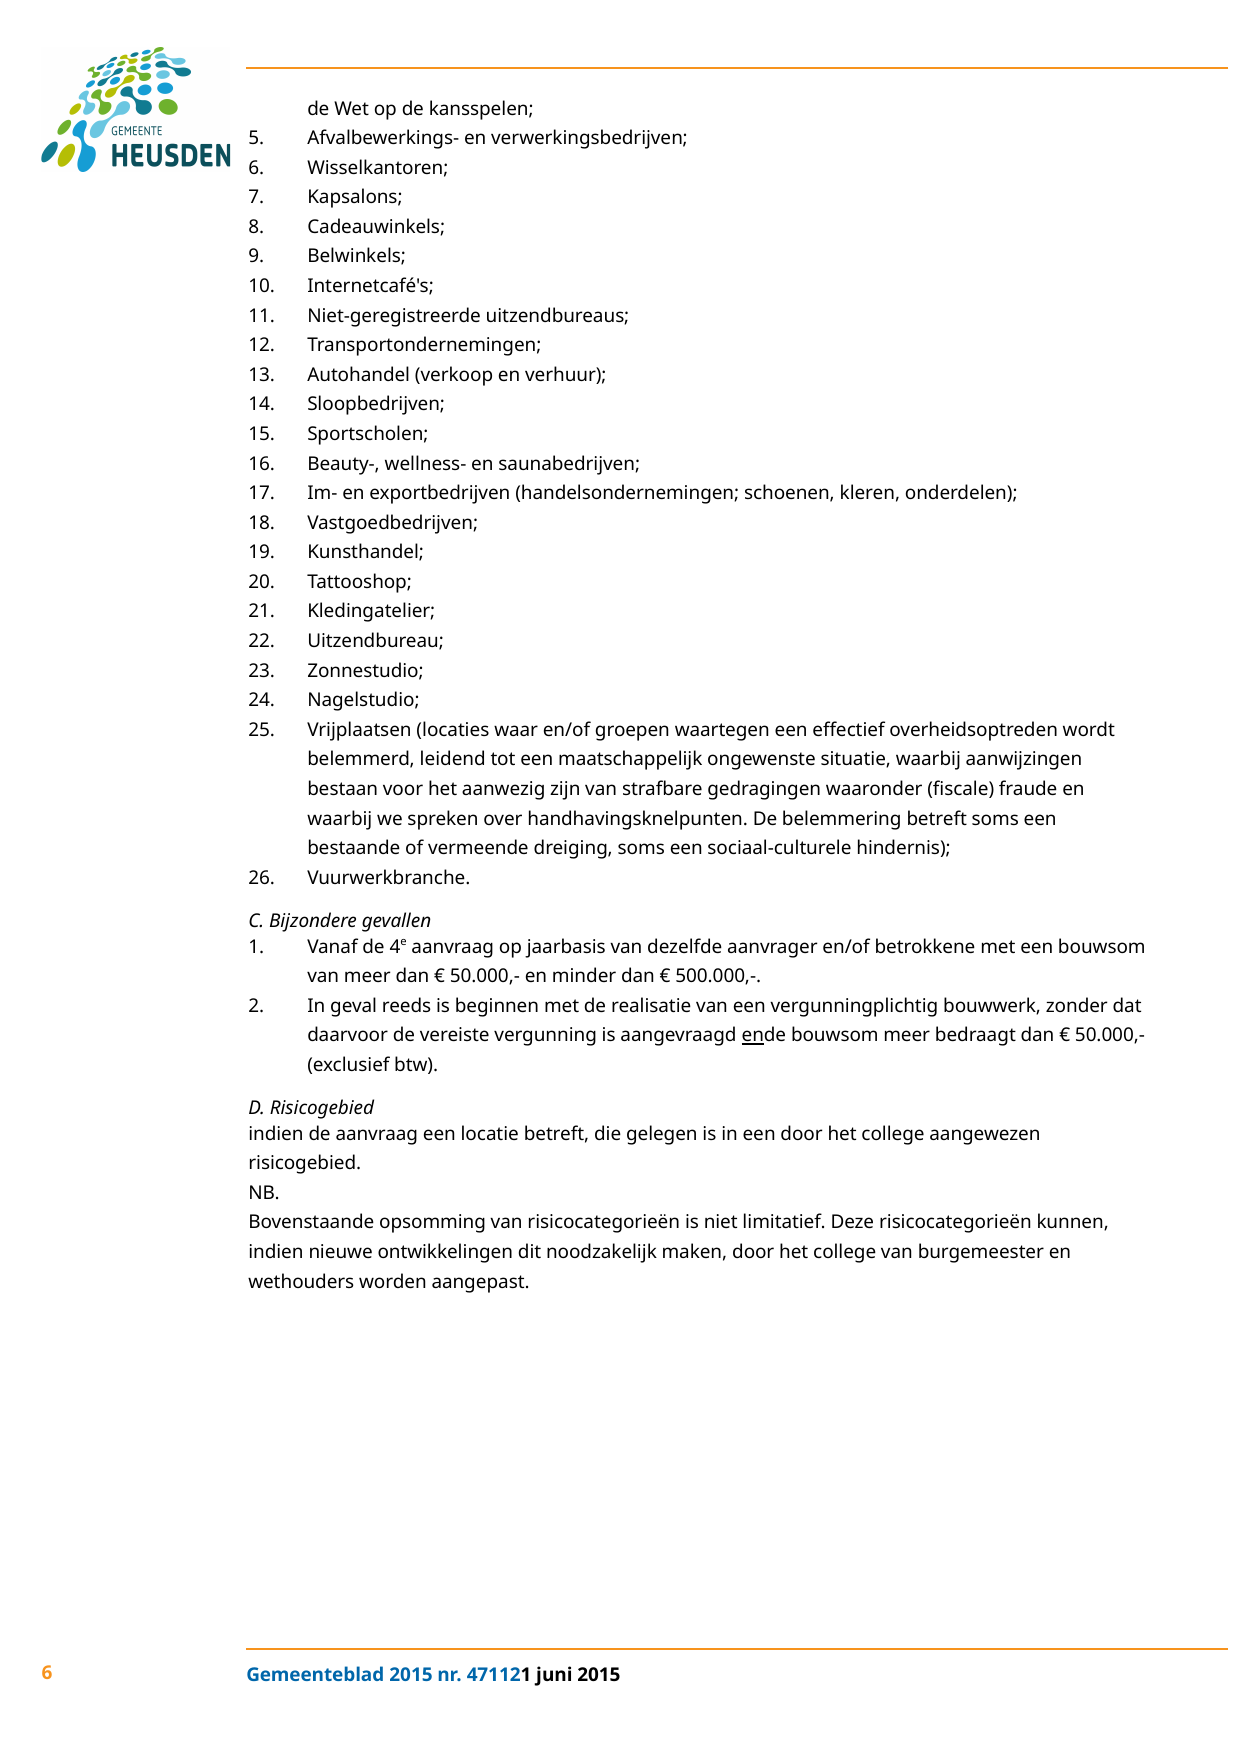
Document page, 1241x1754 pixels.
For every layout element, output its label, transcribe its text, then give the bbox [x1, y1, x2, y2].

list Vanaf de 4e aanvraag op jaarbasis van dezelfde aanvrager en/of betrokkene met een bouwsom van meer dan € 50.000,- en minder dan € 500.000,-. [248, 933, 1152, 988]
text C. Bijzondere gevallen [248, 907, 1152, 933]
list Transportondernemingen; [248, 331, 1152, 357]
list In geval reeds is beginnen met de realisatie van een vergunningplichtig bouwwerk, zonder dat daarvoor de vereiste vergunning is aangevraagd ende bouwsom meer bedraagt dan € 50.000,- (exclusief btw). [248, 992, 1152, 1077]
list de Wet op de kansspelen; [248, 95, 1152, 121]
list Wisselkantoren; [248, 154, 1152, 180]
list Kledingatelier; [248, 598, 1152, 623]
list Uitzendbureau; [248, 627, 1152, 653]
list Vrijplaatsen (locaties waar en/of groepen waartegen een effectief overheidsoptreden wordt belemmerd, leidend tot een maatschappelijk ongewenste situatie, waarbij aanwijzingen bestaan voor het aanwezig zijn van strafbare gedragingen waaronder (fiscale) fraude en waarbij we spreken over handhavingsknelpunten. De belemmering betreft soms een bestaande of vermeende dreiging, soms een sociaal-culturele hindernis); [248, 716, 1152, 860]
text Bovenstaande opsomming van risicocategorieën is niet limitatief. Deze risicocategorieën kunnen, indien nieuwe ontwikkelingen dit noodzakelijk maken, door het college van burgemeester en wethouders worden aangepast. [248, 1209, 1152, 1294]
list Kunsthandel; [248, 538, 1152, 564]
list Nagelstudio; [248, 686, 1152, 712]
list Belwinkels; [248, 243, 1152, 268]
list Tattooshop; [248, 568, 1152, 594]
list Niet-geregistreerde uitzendbureaus; [248, 302, 1152, 328]
list Sloopbedrijven; [248, 391, 1152, 416]
list Internetcafé's; [248, 272, 1152, 298]
list Vuurwerkbranche. [248, 864, 1152, 890]
list Afvalbewerkings- en verwerkingsbedrijven; [248, 124, 1152, 150]
list Beauty-, wellness- en saunabedrijven; [248, 450, 1152, 476]
list Zonnestudio; [248, 657, 1152, 683]
text NB. [248, 1179, 1152, 1205]
list Im- en exportbedrijven (handelsondernemingen; schoenen, kleren, onderdelen); [248, 479, 1152, 505]
text indien de aanvraag een locatie betreft, die gelegen is in een door het college aangewezen risicogebied. [248, 1120, 1152, 1175]
list Sportscholen; [248, 420, 1152, 446]
list Autohandel (verkoop en verhuur); [248, 361, 1152, 387]
list Vastgoedbedrijven; [248, 509, 1152, 535]
text D. Risicogebied [248, 1094, 1152, 1120]
list Kapsalons; [248, 183, 1152, 209]
list Cadeauwinkels; [248, 213, 1152, 239]
picture [41, 47, 231, 172]
